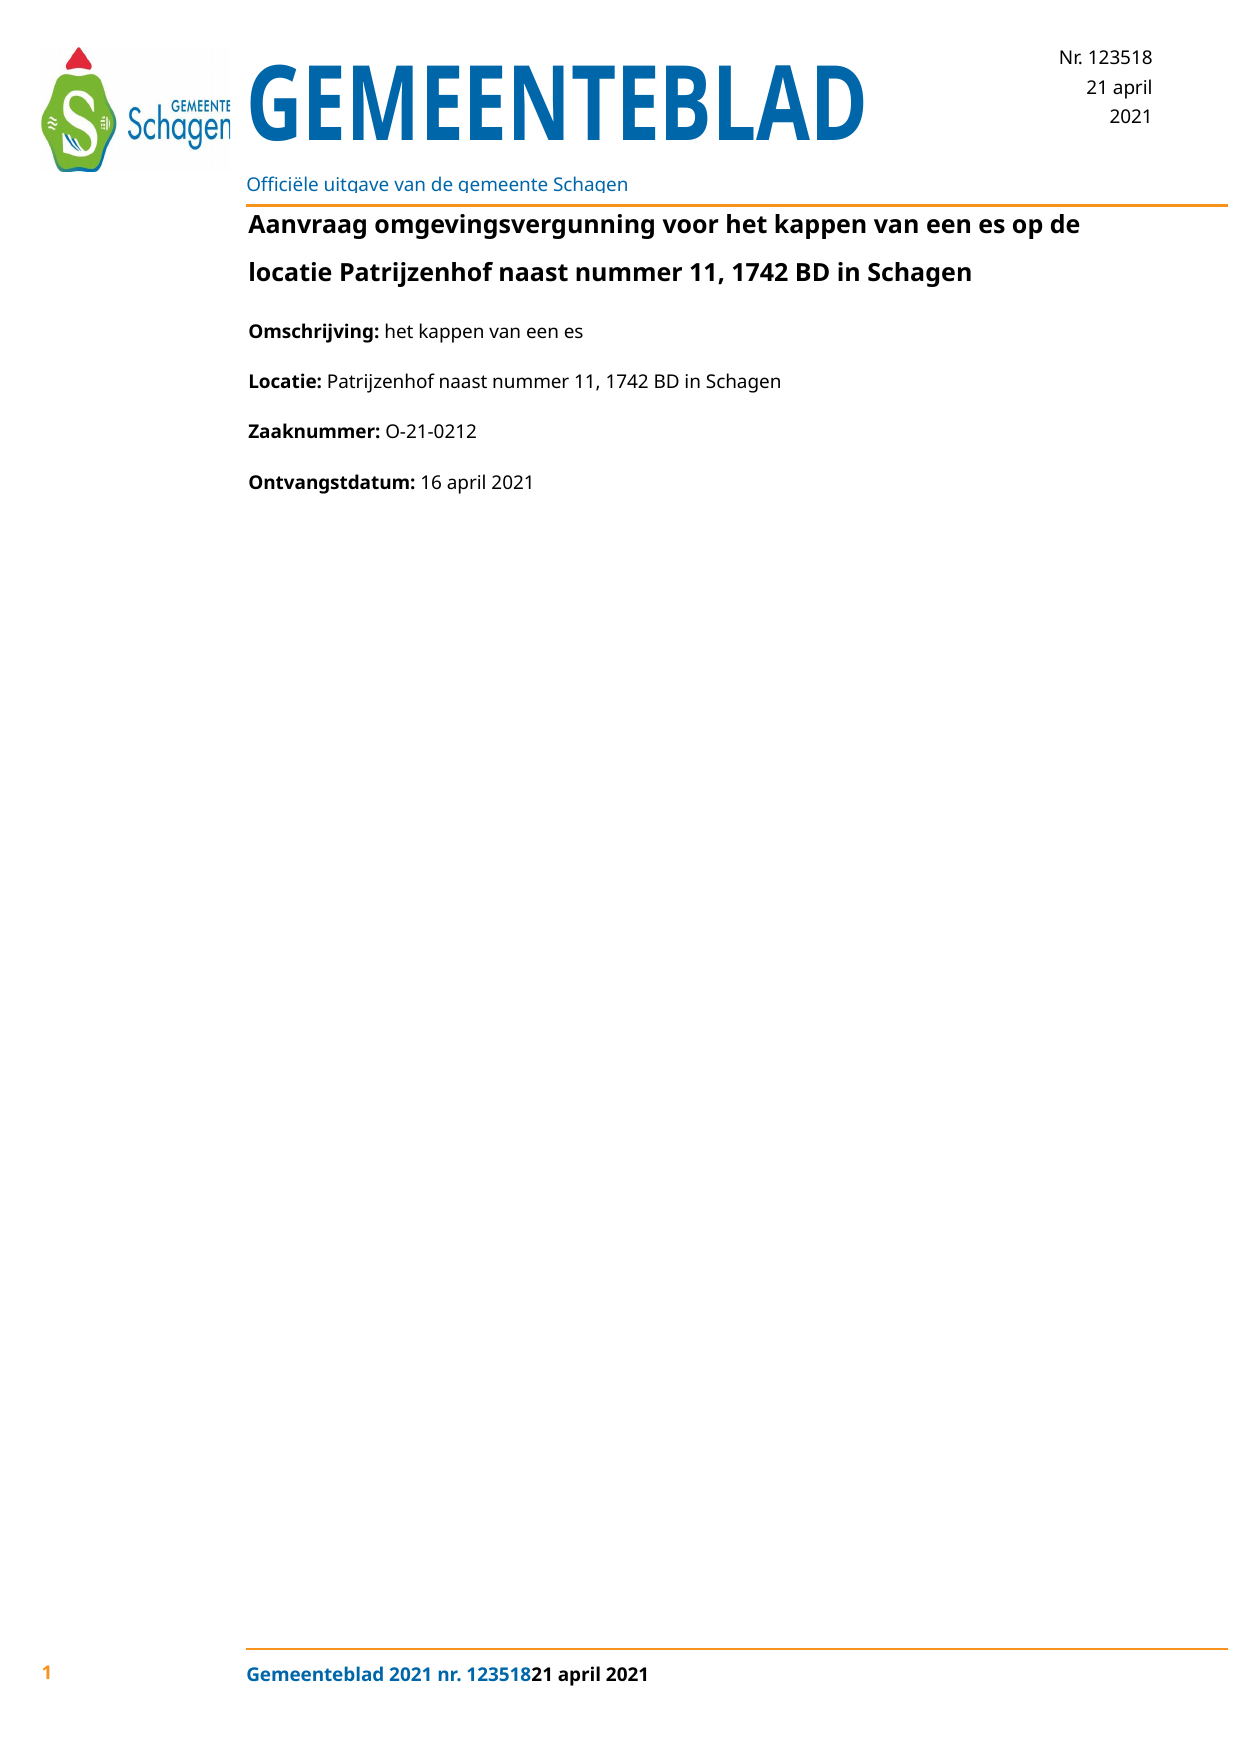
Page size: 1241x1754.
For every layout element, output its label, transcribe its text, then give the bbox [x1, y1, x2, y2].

text Aanvraag omgevingsvergunning voor het kappen van een es op de locatie Patrijzenhof naast nummer 11, 1742 BD in Schagen [248, 207, 1152, 288]
text Locatie: Patrijzenhof naast nummer 11, 1742 BD in Schagen [248, 368, 1152, 394]
text Omschrijving: het kappen van een es [248, 318, 1152, 344]
text Ontvangstdatum: 16 april 2021 [248, 469, 1152, 495]
text Zaaknummer: O-21-0212 [248, 419, 1152, 444]
picture [41, 47, 231, 172]
